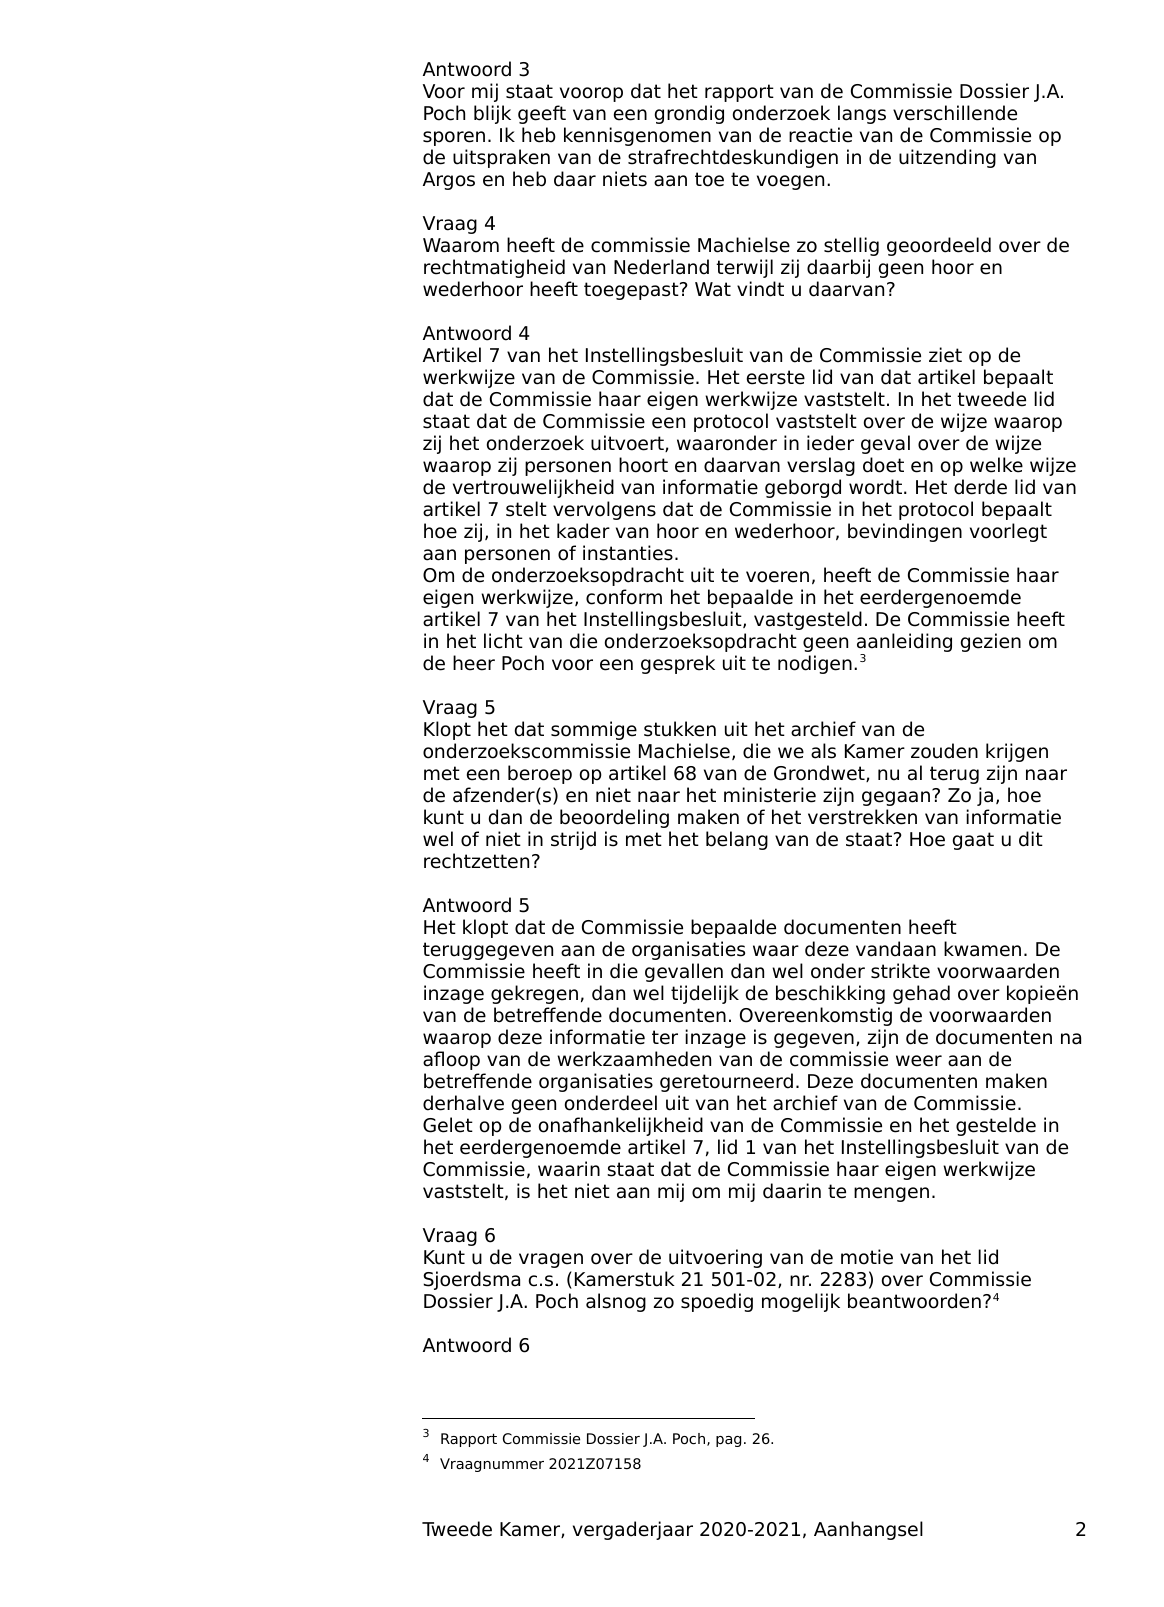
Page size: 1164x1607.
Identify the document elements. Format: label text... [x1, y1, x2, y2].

text Vraag 4 [422, 213, 1087, 235]
text Rapport Commissie Dossier J.A. Poch, pag. 26. [422, 1427, 1087, 1449]
text Antwoord 5 [422, 895, 1087, 917]
text Gelet op de onafhankelijkheid van de Commissie en het gestelde in het eerdergenoemde artikel 7, lid 1 van het Instellingsbesluit van de Commissie, waarin staat dat de Commissie haar eigen werkwijze vaststelt, is het niet aan mij om mij daarin te mengen. [422, 1115, 1087, 1203]
text Voor mij staat voorop dat het rapport van de Commissie Dossier J.A. Poch blijk geeft van een grondig onderzoek langs verschillende sporen. Ik heb kennisgenomen van de reactie van de Commissie op de uitspraken van de strafrechtdeskundigen in de uitzending van Argos en heb daar niets aan toe te voegen. [422, 81, 1087, 191]
text Waarom heeft de commissie Machielse zo stellig geoordeeld over de rechtmatigheid van Nederland terwijl zij daarbij geen hoor en wederhoor heeft toegepast? Wat vindt u daarvan? [422, 235, 1087, 301]
text Klopt het dat sommige stukken uit het archief van de onderzoekscommissie Machielse, die we als Kamer zouden krijgen met een beroep op artikel 68 van de Grondwet, nu al terug zijn naar de afzender(s) en niet naar het ministerie zijn gegaan? Zo ja, hoe kunt u dan de beoordeling maken of het verstrekken van informatie wel of niet in strijd is met het belang van de staat? Hoe gaat u dit rechtzetten? [422, 719, 1087, 873]
text Vraagnummer 2021Z07158 [422, 1452, 1087, 1474]
text Vraag 6 [422, 1225, 1087, 1247]
text Antwoord 6 [422, 1335, 1087, 1357]
text Antwoord 3 [422, 59, 1087, 81]
text Artikel 7 van het Instellingsbesluit van de Commissie ziet op de werkwijze van de Commissie. Het eerste lid van dat artikel bepaalt dat de Commissie haar eigen werkwijze vaststelt. In het tweede lid staat dat de Commissie een protocol vaststelt over de wijze waarop zij het onderzoek uitvoert, waaronder in ieder geval over de wijze waarop zij personen hoort en daarvan verslag doet en op welke wijze de vertrouwelijkheid van informatie geborgd wordt. Het derde lid van artikel 7 stelt vervolgens dat de Commissie in het protocol bepaalt hoe zij, in het kader van hoor en wederhoor, bevindingen voorlegt aan personen of instanties. [422, 345, 1087, 565]
text Het klopt dat de Commissie bepaalde documenten heeft teruggegeven aan de organisaties waar deze vandaan kwamen. De Commissie heeft in die gevallen dan wel onder strikte voorwaarden inzage gekregen, dan wel tijdelijk de beschikking gehad over kopieën van de betreffende documenten. Overeenkomstig de voorwaarden waarop deze informatie ter inzage is gegeven, zijn de documenten na afloop van de werkzaamheden van de commissie weer aan de betreffende organisaties geretourneerd. Deze documenten maken derhalve geen onderdeel uit van het archief van de Commissie. [422, 917, 1087, 1115]
text Vraag 5 [422, 697, 1087, 719]
text Antwoord 4 [422, 323, 1087, 345]
text Kunt u de vragen over de uitvoering van de motie van het lid Sjoerdsma c.s. (Kamerstuk 21 501-02, nr. 2283) over Commissie Dossier J.A. Poch alsnog zo spoedig mogelijk beantwoorden? [422, 1247, 1087, 1313]
text Om de onderzoeksopdracht uit te voeren, heeft de Commissie haar eigen werkwijze, conform het bepaalde in het eerdergenoemde artikel 7 van het Instellingsbesluit, vastgesteld. De Commissie heeft in het licht van die onderzoeksopdracht geen aanleiding gezien om de heer Poch voor een gesprek uit te nodigen. [422, 565, 1087, 675]
